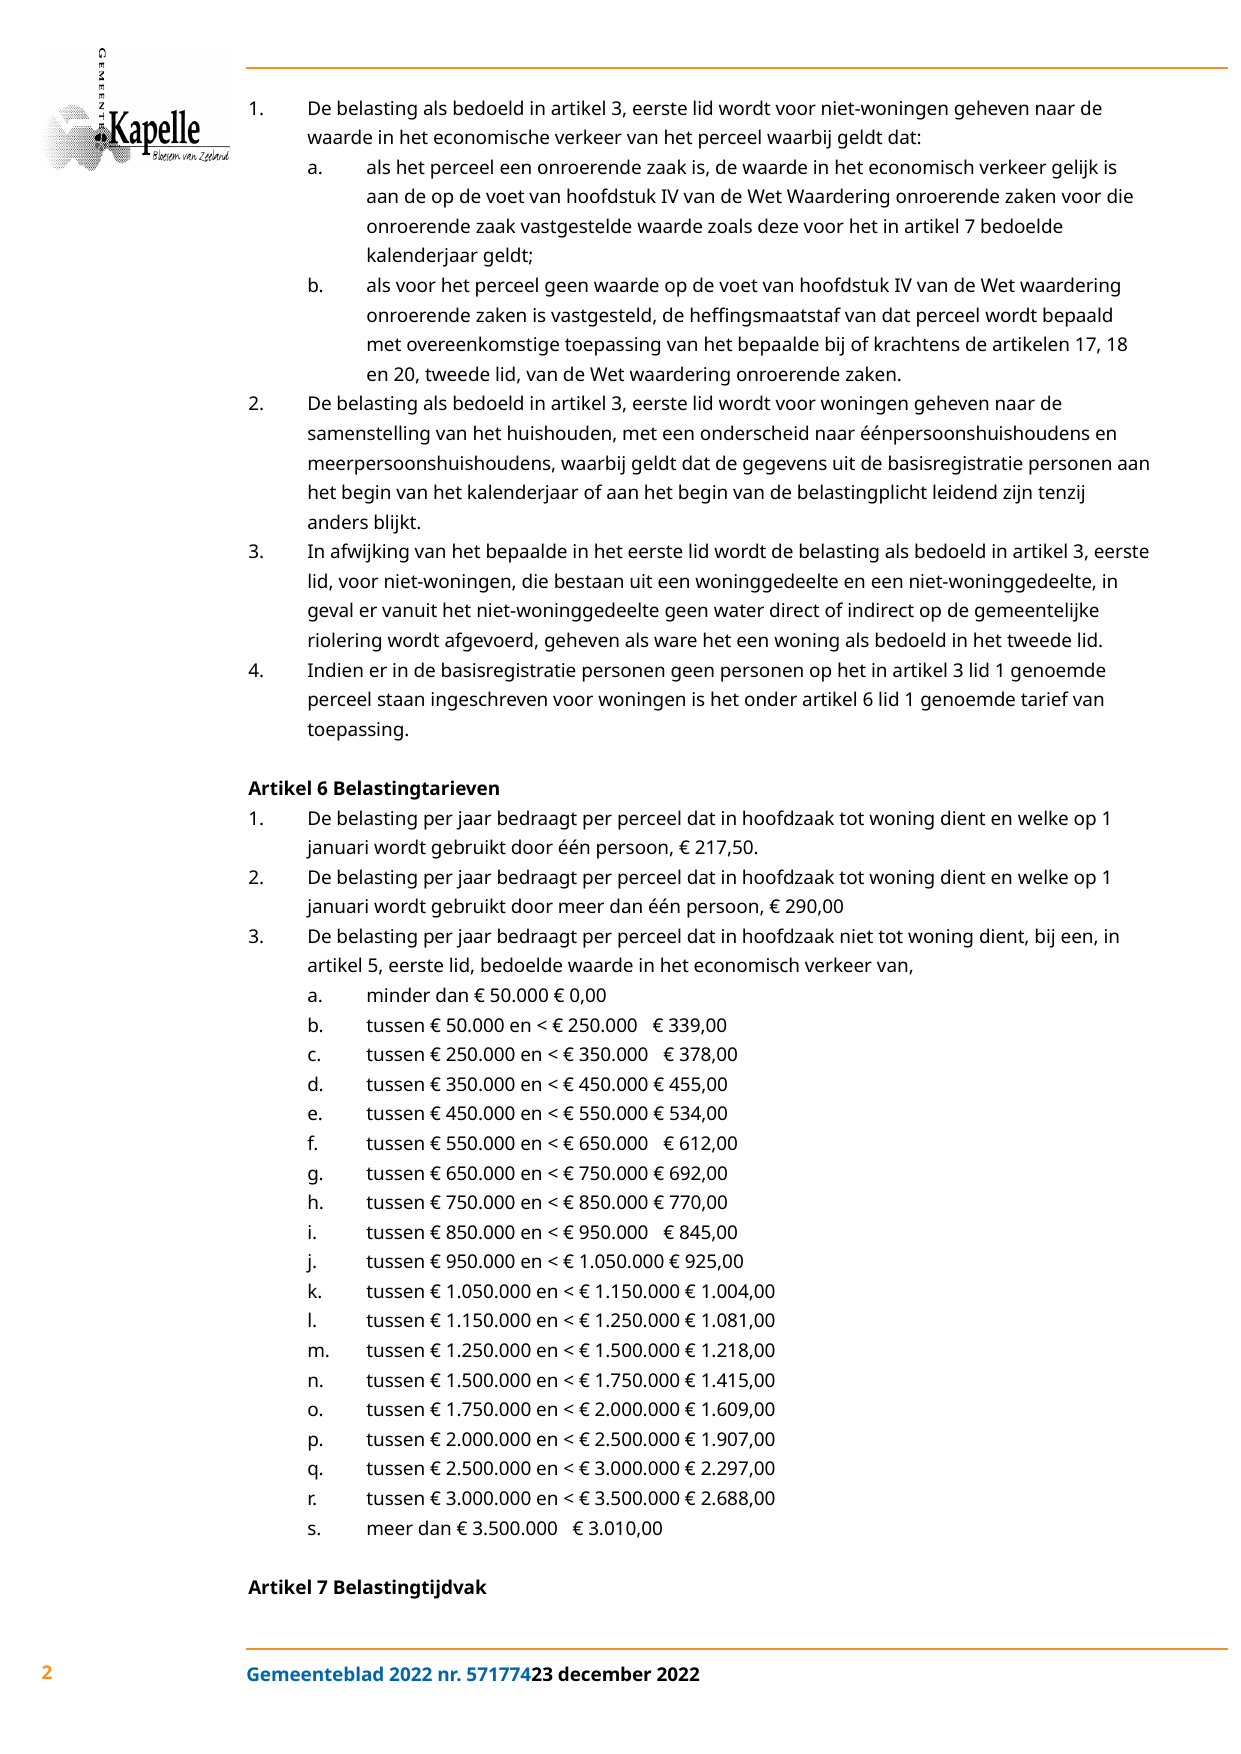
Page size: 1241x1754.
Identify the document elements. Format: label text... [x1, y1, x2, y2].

text Artikel 6 Belastingtarieven [248, 775, 1152, 801]
list tussen € 2.500.000 en < € 3.000.000 € 2.297,00 [307, 1456, 1152, 1481]
list als het perceel een onroerende zaak is, de waarde in het economisch verkeer gelijk is aan de op de voet van hoofdstuk IV van de Wet Waardering onroerende zaken voor die onroerende zaak vastgestelde waarde zoals deze voor het in artikel 7 bedoelde kalenderjaar geldt; [307, 154, 1152, 268]
list tussen € 650.000 en < € 750.000 € 692,00 [307, 1160, 1152, 1186]
list tussen € 50.000 en < € 250.000 € 339,00 [307, 1012, 1152, 1038]
text Artikel 7 Belastingtijdvak [248, 1574, 1152, 1600]
list De belasting per jaar bedraagt per perceel dat in hoofdzaak tot woning dient en welke op 1 januari wordt gebruikt door één persoon, € 217,50. [248, 805, 1152, 860]
list In afwijking van het bepaalde in het eerste lid wordt de belasting als bedoeld in artikel 3, eerste lid, voor niet-woningen, die bestaan uit een woninggedeelte en een niet-woninggedeelte, in geval er vanuit het niet-woninggedeelte geen water direct of indirect op de gemeentelijke riolering wordt afgevoerd, geheven als ware het een woning als bedoeld in het tweede lid. [248, 538, 1152, 653]
list De belasting per jaar bedraagt per perceel dat in hoofdzaak niet tot woning dient, bij een, in artikel 5, eerste lid, bedoelde waarde in het economisch verkeer van, [248, 923, 1152, 978]
list Indien er in de basisregistratie personen geen personen op het in artikel 3 lid 1 genoemde perceel staan ingeschreven voor woningen is het onder artikel 6 lid 1 genoemde tarief van toepassing. [248, 657, 1152, 742]
list tussen € 1.750.000 en < € 2.000.000 € 1.609,00 [307, 1396, 1152, 1422]
list meer dan € 3.500.000 € 3.010,00 [307, 1515, 1152, 1541]
list als voor het perceel geen waarde op de voet van hoofdstuk IV van de Wet waardering onroerende zaken is vastgesteld, de heffingsmaatstaf van dat perceel wordt bepaald met overeenkomstige toepassing van het bepaalde bij of krachtens de artikelen 17, 18 en 20, tweede lid, van de Wet waardering onroerende zaken. [307, 272, 1152, 387]
list De belasting per jaar bedraagt per perceel dat in hoofdzaak tot woning dient en welke op 1 januari wordt gebruikt door meer dan één persoon, € 290,00 [248, 864, 1152, 919]
list tussen € 950.000 en < € 1.050.000 € 925,00 [307, 1248, 1152, 1274]
list tussen € 850.000 en < € 950.000 € 845,00 [307, 1219, 1152, 1245]
list tussen € 550.000 en < € 650.000 € 612,00 [307, 1130, 1152, 1156]
list tussen € 3.000.000 en < € 3.500.000 € 2.688,00 [307, 1485, 1152, 1511]
list tussen € 1.150.000 en < € 1.250.000 € 1.081,00 [307, 1308, 1152, 1333]
list tussen € 250.000 en < € 350.000 € 378,00 [307, 1041, 1152, 1067]
list De belasting als bedoeld in artikel 3, eerste lid wordt voor woningen geheven naar de samenstelling van het huishouden, met een onderscheid naar éénpersoonshuishoudens en meerpersoonshuishoudens, waarbij geldt dat de gegevens uit de basisregistratie personen aan het begin van het kalenderjaar of aan het begin van de belastingplicht leidend zijn tenzij anders blijkt. [248, 391, 1152, 535]
list De belasting als bedoeld in artikel 3, eerste lid wordt voor niet-woningen geheven naar de waarde in het economische verkeer van het perceel waarbij geldt dat: [248, 95, 1152, 150]
list tussen € 1.500.000 en < € 1.750.000 € 1.415,00 [307, 1367, 1152, 1393]
list tussen € 450.000 en < € 550.000 € 534,00 [307, 1101, 1152, 1126]
list tussen € 750.000 en < € 850.000 € 770,00 [307, 1189, 1152, 1215]
list tussen € 1.050.000 en < € 1.150.000 € 1.004,00 [307, 1278, 1152, 1304]
list tussen € 2.000.000 en < € 2.500.000 € 1.907,00 [307, 1426, 1152, 1452]
list minder dan € 50.000 € 0,00 [307, 982, 1152, 1008]
picture [41, 47, 231, 172]
list tussen € 1.250.000 en < € 1.500.000 € 1.218,00 [307, 1337, 1152, 1363]
list tussen € 350.000 en < € 450.000 € 455,00 [307, 1071, 1152, 1097]
